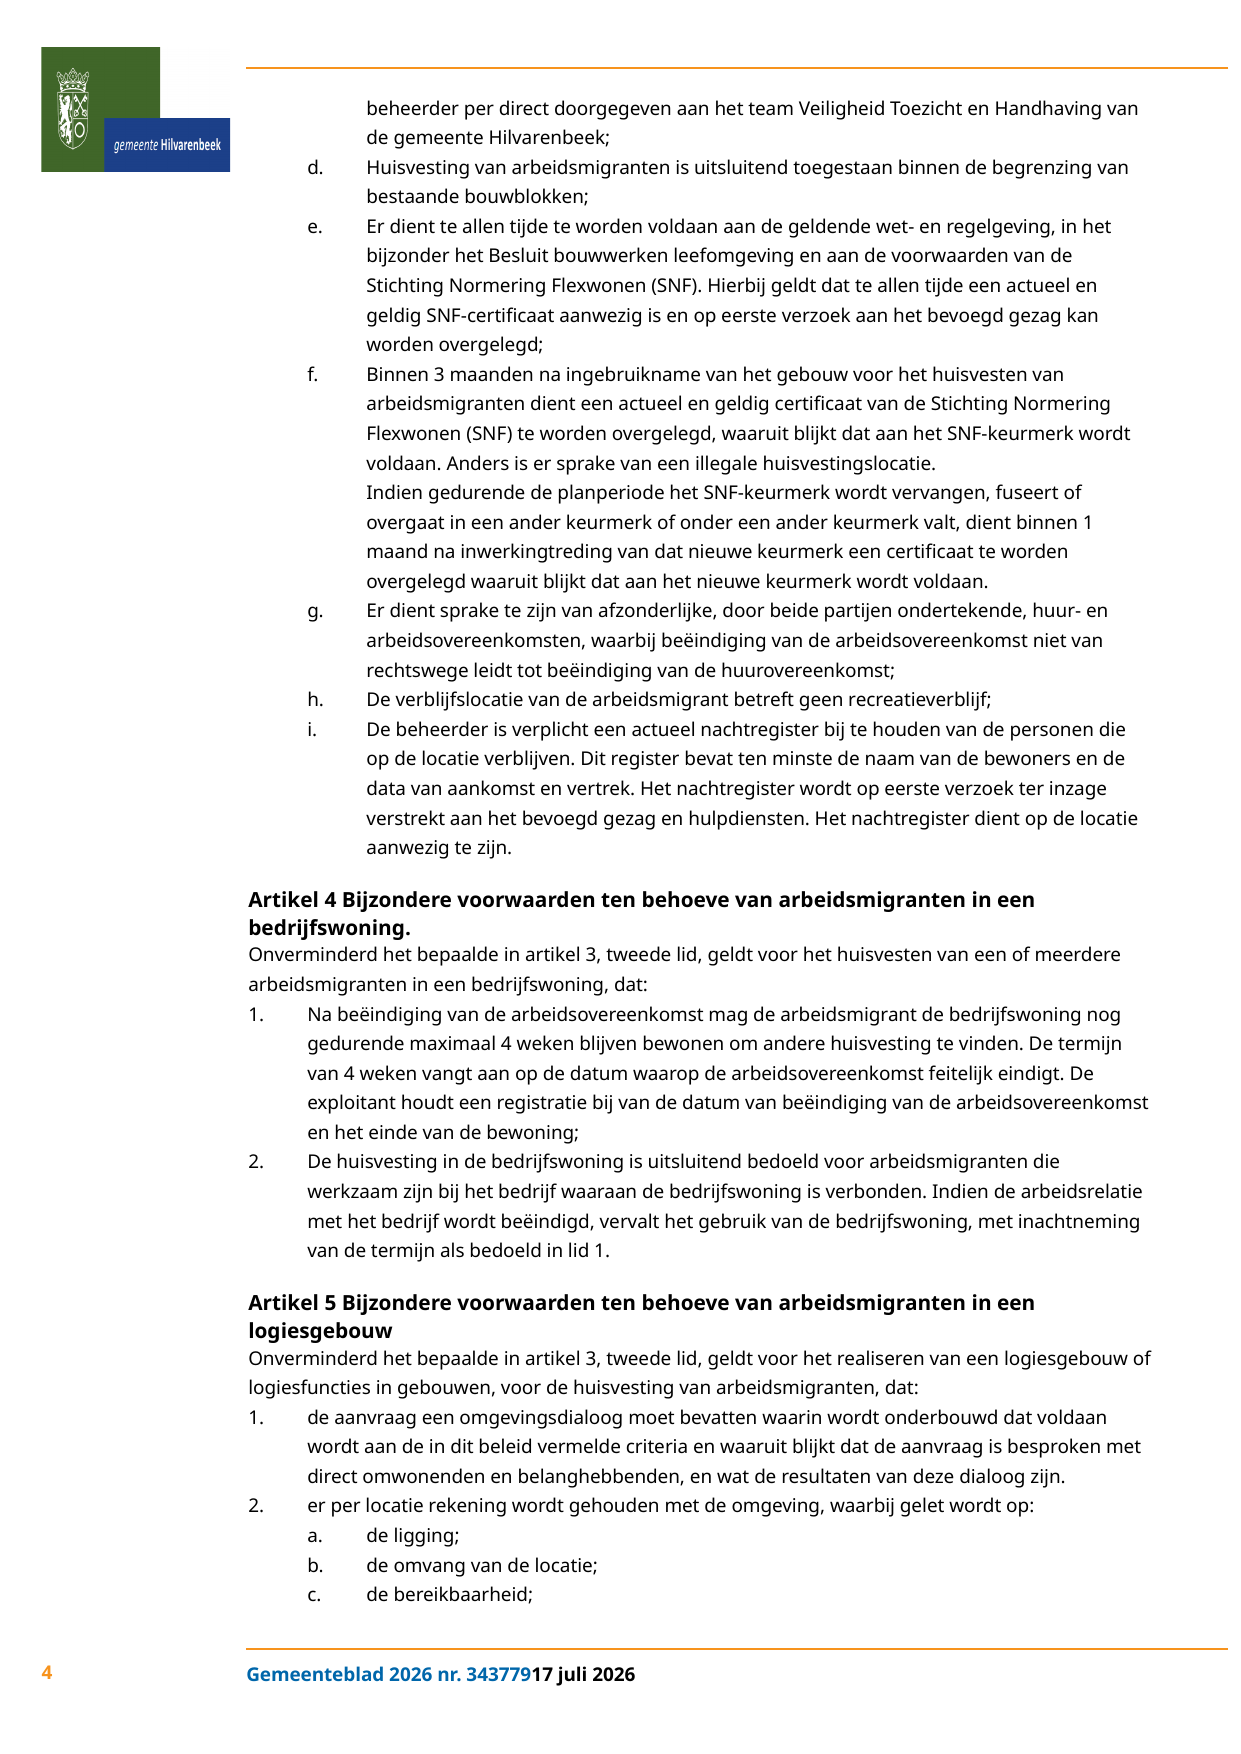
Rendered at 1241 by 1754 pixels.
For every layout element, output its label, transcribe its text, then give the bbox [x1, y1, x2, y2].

list Huisvesting van arbeidsmigranten is uitsluitend toegestaan binnen de begrenzing van bestaande bouwblokken; [307, 154, 1152, 209]
list Er dient te allen tijde te worden voldaan aan de geldende wet- en regelgeving, in het bijzonder het Besluit bouwwerken leefomgeving en aan de voorwaarden van de Stichting Normering Flexwonen (SNF). Hierbij geldt dat te allen tijde een actueel en geldig SNF-certificaat aanwezig is en op eerste verzoek aan het bevoegd gezag kan worden overgelegd; [307, 213, 1152, 357]
picture [41, 47, 231, 172]
list beheerder per direct doorgegeven aan het team Veiligheid Toezicht en Handhaving van de gemeente Hilvarenbeek; [307, 95, 1152, 150]
list de bereikbaarheid; [307, 1581, 1152, 1607]
list de ligging; [307, 1522, 1152, 1548]
list De huisvesting in de bedrijfswoning is uitsluitend bedoeld voor arbeidsmigranten die werkzaam zijn bij het bedrijf waaraan de bedrijfswoning is verbonden. Indien de arbeidsrelatie met het bedrijf wordt beëindigd, vervalt het gebruik van de bedrijfswoning, met inachtneming van de termijn als bedoeld in lid 1. [248, 1149, 1152, 1263]
list Na beëindiging van de arbeidsovereenkomst mag de arbeidsmigrant de bedrijfswoning nog gedurende maximaal 4 weken blijven bewonen om andere huisvesting te vinden. De termijn van 4 weken vangt aan op de datum waarop de arbeidsovereenkomst feitelijk eindigt. De exploitant houdt een registratie bij van de datum van beëindiging van de arbeidsovereenkomst en het einde van de bewoning; [248, 1001, 1152, 1145]
text Artikel 4 Bijzondere voorwaarden ten behoeve van arbeidsmigranten in een bedrijfswoning. [248, 885, 1152, 942]
list Binnen 3 maanden na ingebruikname van het gebouw voor het huisvesten van arbeidsmigranten dient een actueel en geldig certificaat van de Stichting Normering Flexwonen (SNF) te worden overgelegd, waaruit blijkt dat aan het SNF-keurmerk wordt voldaan. Anders is er sprake van een illegale huisvestingslocatie. [307, 361, 1152, 476]
text Onverminderd het bepaalde in artikel 3, tweede lid, geldt voor het realiseren van een logiesgebouw of logiesfuncties in gebouwen, voor de huisvesting van arbeidsmigranten, dat: [248, 1345, 1152, 1400]
list Er dient sprake te zijn van afzonderlijke, door beide partijen ondertekende, huur- en arbeidsovereenkomsten, waarbij beëindiging van de arbeidsovereenkomst niet van rechtswege leidt tot beëindiging van de huurovereenkomst; [307, 598, 1152, 683]
list Indien gedurende de planperiode het SNF-keurmerk wordt vervangen, fuseert of overgaat in een ander keurmerk of onder een ander keurmerk valt, dient binnen 1 maand na inwerkingtreding van dat nieuwe keurmerk een certificaat te worden overgelegd waaruit blijkt dat aan het nieuwe keurmerk wordt voldaan. [307, 479, 1152, 594]
list er per locatie rekening wordt gehouden met de omgeving, waarbij gelet wordt op: [248, 1493, 1152, 1518]
text Onverminderd het bepaalde in artikel 3, tweede lid, geldt voor het huisvesten van een of meerdere arbeidsmigranten in een bedrijfswoning, dat: [248, 942, 1152, 997]
list de aanvraag een omgevingsdialoog moet bevatten waarin wordt onderbouwd dat voldaan wordt aan de in dit beleid vermelde criteria en waaruit blijkt dat de aanvraag is besproken met direct omwonenden en belanghebbenden, en wat de resultaten van deze dialoog zijn. [248, 1404, 1152, 1489]
list de omvang van de locatie; [307, 1552, 1152, 1578]
list De beheerder is verplicht een actueel nachtregister bij te houden van de personen die op de locatie verblijven. Dit register bevat ten minste de naam van de bewoners en de data van aankomst en vertrek. Het nachtregister wordt op eerste verzoek ter inzage verstrekt aan het bevoegd gezag en hulpdiensten. Het nachtregister dient op de locatie aanwezig te zijn. [307, 716, 1152, 860]
list De verblijfslocatie van de arbeidsmigrant betreft geen recreatieverblijf; [307, 686, 1152, 712]
text Artikel 5 Bijzondere voorwaarden ten behoeve van arbeidsmigranten in een logiesgebouw [248, 1288, 1152, 1345]
